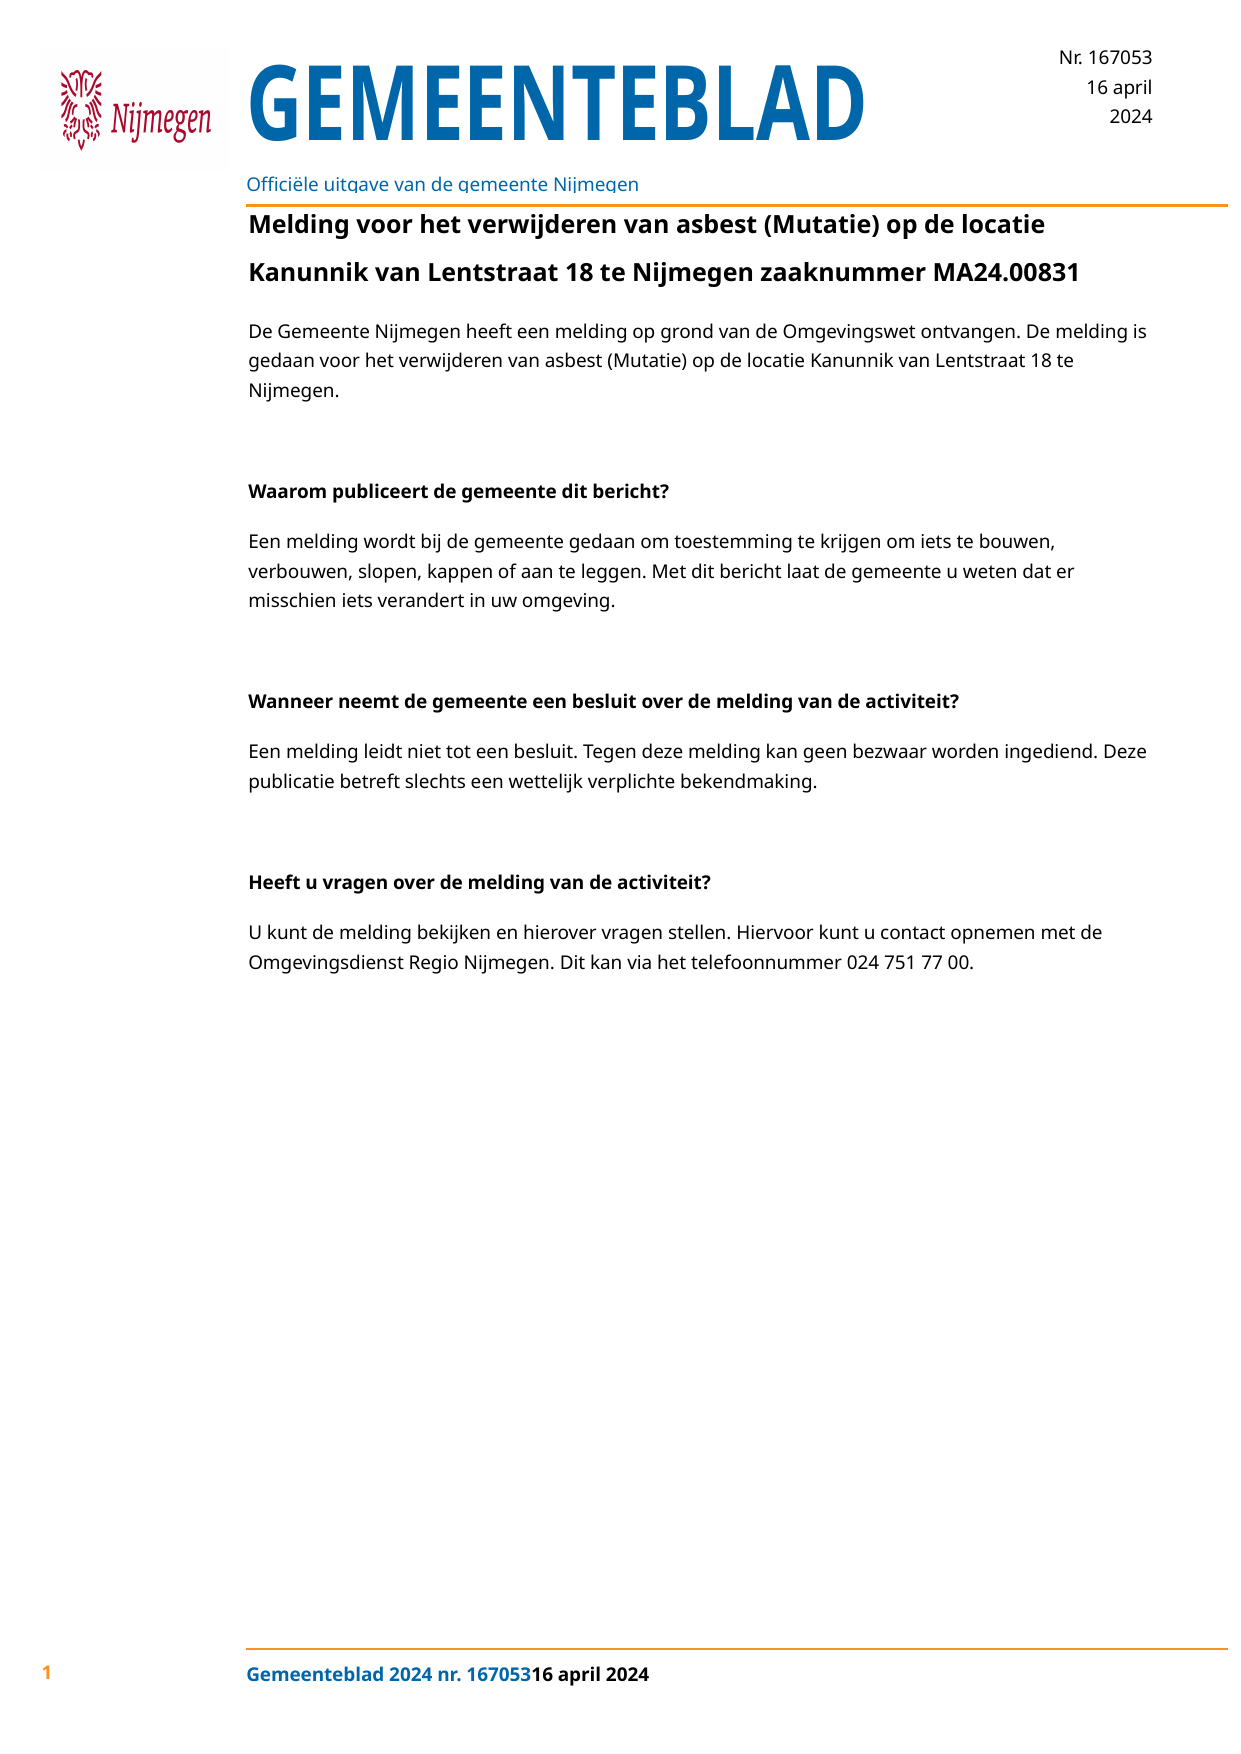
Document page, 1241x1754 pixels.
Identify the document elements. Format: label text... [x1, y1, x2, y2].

text Melding voor het verwijderen van asbest (Mutatie) op de locatie Kanunnik van Lentstraat 18 te Nijmegen zaaknummer MA24.00831 [248, 207, 1152, 288]
text Een melding leidt niet tot een besluit. Tegen deze melding kan geen bezwaar worden ingediend. Deze publicatie betreft slechts een wettelijk verplichte bekendmaking. [248, 739, 1152, 794]
text De Gemeente Nijmegen heeft een melding op grond van de Omgevingswet ontvangen. De melding is gedaan voor het verwijderen van asbest (Mutatie) op de locatie Kanunnik van Lentstraat 18 te Nijmegen. [248, 318, 1152, 403]
text Waarom publiceert de gemeente dit bericht? [248, 478, 1152, 504]
text Heeft u vragen over de melding van de activiteit? [248, 869, 1152, 895]
text U kunt de melding bekijken en hierover vragen stellen. Hiervoor kunt u contact opnemen met de Omgevingsdienst Regio Nijmegen. Dit kan via het telefoonnummer 024 751 77 00. [248, 919, 1152, 975]
picture [41, 47, 231, 172]
text Een melding wordt bij de gemeente gedaan om toestemming te krijgen om iets te bouwen, verbouwen, slopen, kappen of aan te leggen. Met dit bericht laat de gemeente u weten dat er misschien iets verandert in uw omgeving. [248, 528, 1152, 613]
text Wanneer neemt de gemeente een besluit over de melding van de activiteit? [248, 688, 1152, 714]
